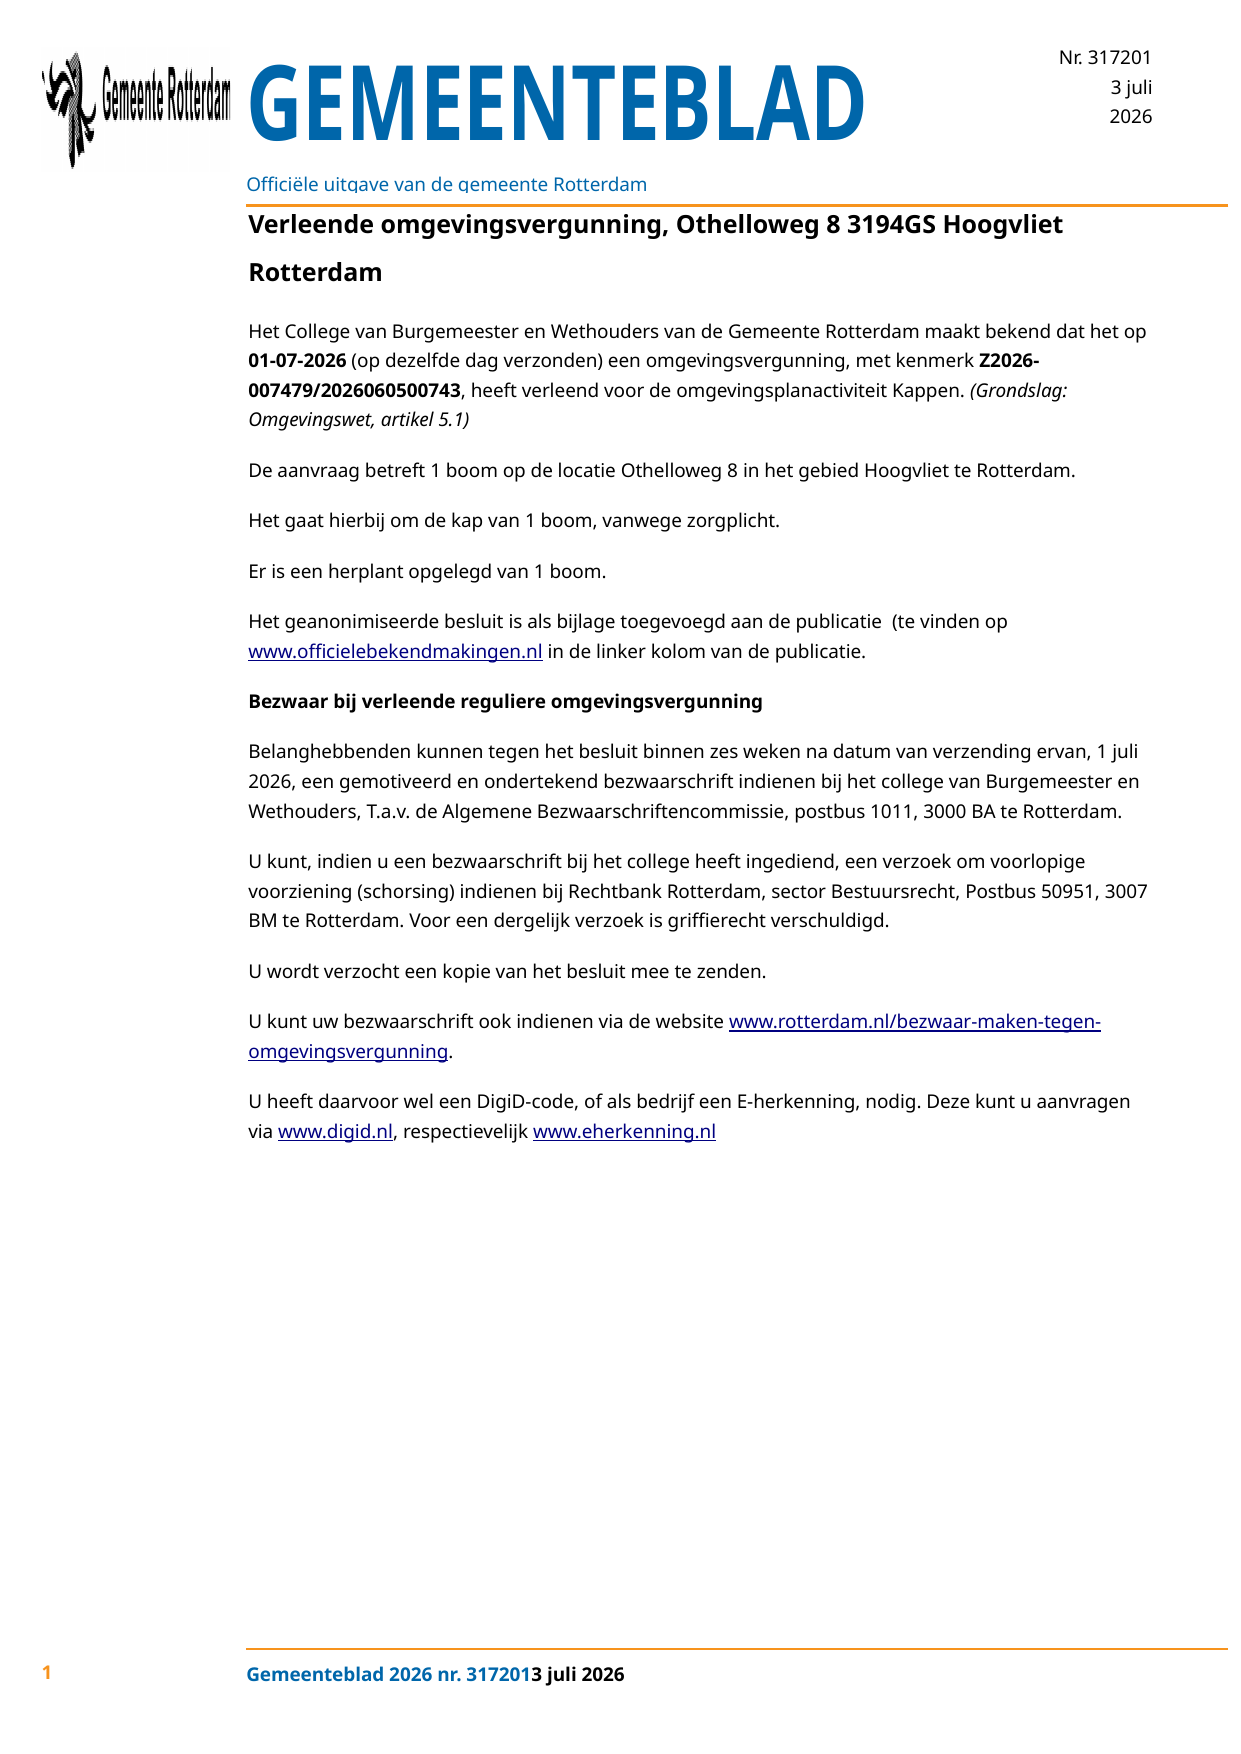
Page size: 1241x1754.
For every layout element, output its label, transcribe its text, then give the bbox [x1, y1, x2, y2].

text Bezwaar bij verleende reguliere omgevingsvergunning [248, 688, 1152, 714]
text U kunt uw bezwaarschrift ook indienen via de website www.rotterdam.nl/bezwaar-maken-tegen-omgevingsvergunning. [248, 1008, 1152, 1064]
text Het College van Burgemeester en Wethouders van de Gemeente Rotterdam maakt bekend dat het op 01-07-2026 (op dezelfde dag verzonden) een omgevingsvergunning, met kenmerk Z2026-007479/2026060500743, heeft verleend voor de omgevingsplanactiviteit Kappen. (Grondslag: Omgevingswet, artikel 5.1) [248, 318, 1152, 432]
text Belanghebbenden kunnen tegen het besluit binnen zes weken na datum van verzending ervan, 1 juli 2026, een gemotiveerd en ondertekend bezwaarschrift indienen bij het college van Burgemeester en Wethouders, T.a.v. de Algemene Bezwaarschriftencommissie, postbus 1011, 3000 BA te Rotterdam. [248, 739, 1152, 824]
text Verleende omgevingsvergunning, Othelloweg 8 3194GS Hoogvliet Rotterdam [248, 207, 1152, 288]
text U wordt verzocht een kopie van het besluit mee te zenden. [248, 958, 1152, 984]
text U kunt, indien u een bezwaarschrift bij het college heeft ingediend, een verzoek om voorlopige voorziening (schorsing) indienen bij Rechtbank Rotterdam, sector Bestuursrecht, Postbus 50951, 3007 BM te Rotterdam. Voor een dergelijk verzoek is griffierecht verschuldigd. [248, 848, 1152, 933]
text De aanvraag betreft 1 boom op de locatie Othelloweg 8 in het gebied Hoogvliet te Rotterdam. [248, 457, 1152, 483]
text Er is een herplant opgelegd van 1 boom. [248, 558, 1152, 584]
text Het gaat hierbij om de kap van 1 boom, vanwege zorgplicht. [248, 507, 1152, 533]
text U heeft daarvoor wel een DigiD-code, of als bedrijf een E-herkenning, nodig. Deze kunt u aanvragen via www.digid.nl, respectievelijk www.eherkenning.nl [248, 1088, 1152, 1144]
picture [41, 47, 231, 172]
text Het geanonimiseerde besluit is als bijlage toegevoegd aan de publicatie (te vinden op www.officielebekendmakingen.nl in de linker kolom van de publicatie. [248, 608, 1152, 664]
